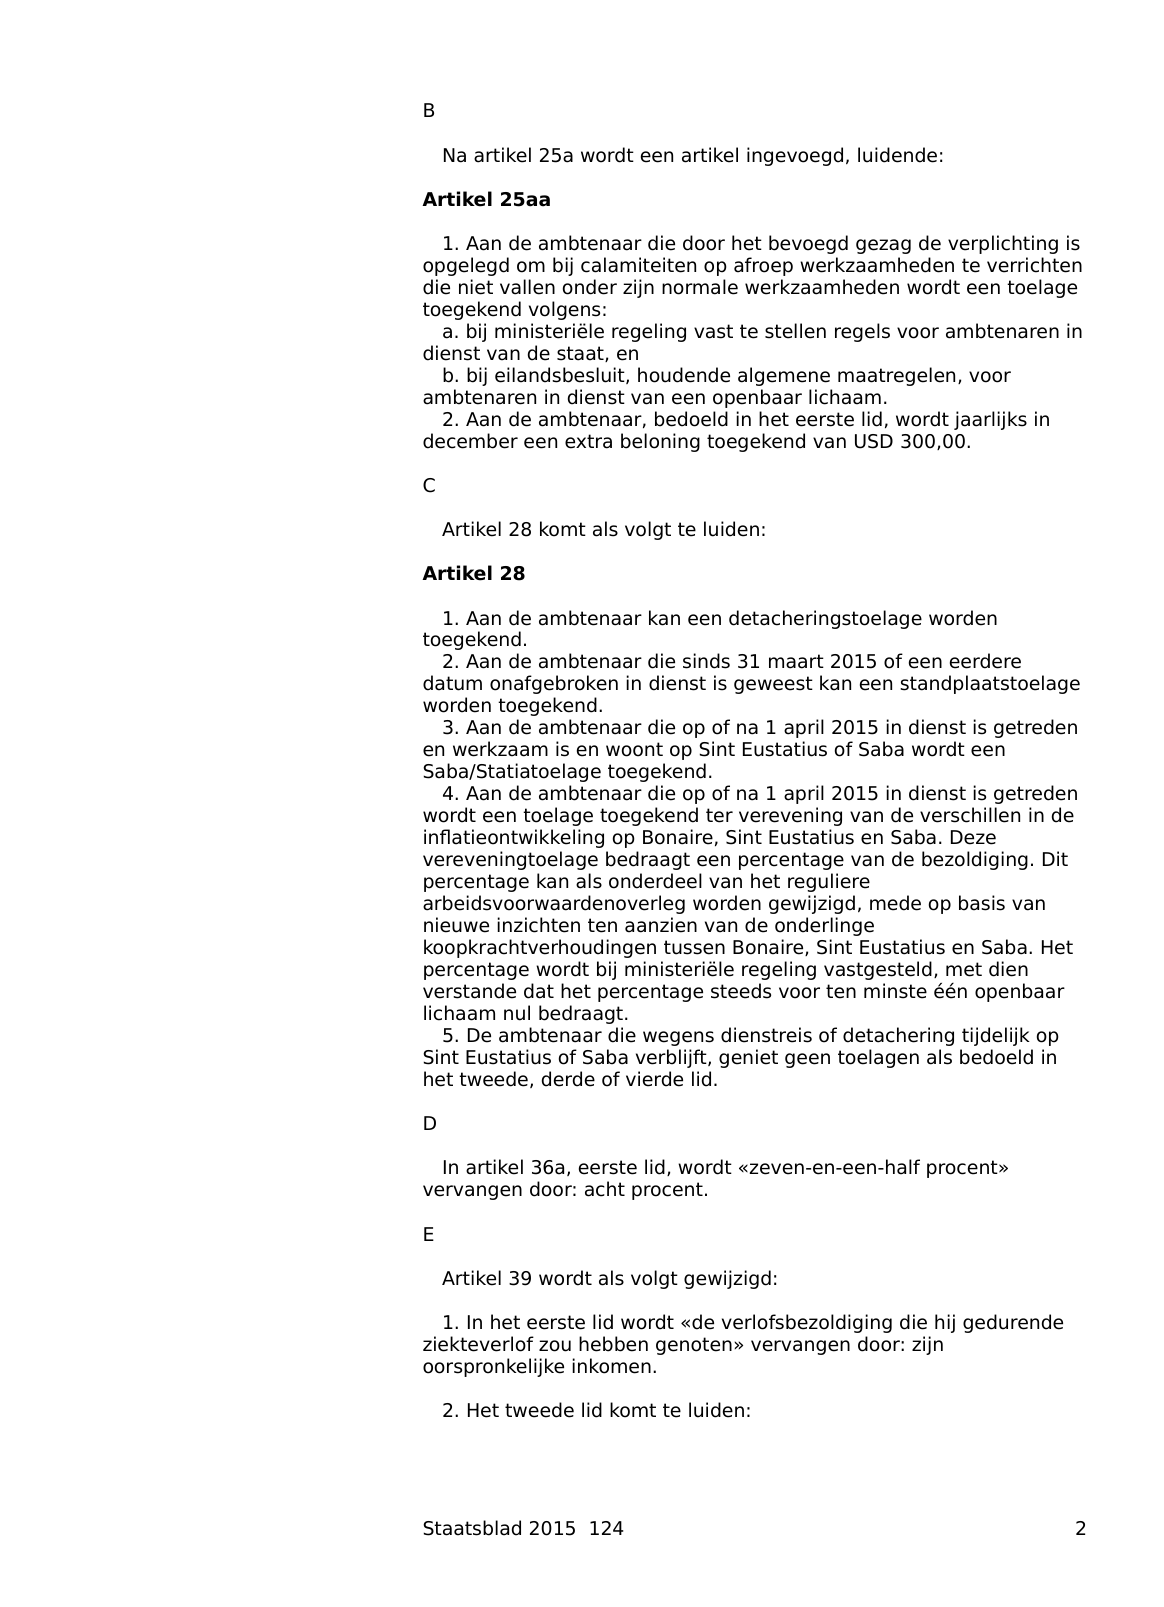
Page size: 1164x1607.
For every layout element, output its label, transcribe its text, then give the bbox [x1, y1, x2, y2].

text 1. Aan de ambtenaar die door het bevoegd gezag de verplichting is opgelegd om bij calamiteiten op afroep werkzaamheden te verrichten die niet vallen onder zijn normale werkzaamheden wordt een toelage toegekend volgens: [422, 233, 1087, 321]
text 1. In het eerste lid wordt «de verlofsbezoldiging die hij gedurende ziekteverlof zou hebben genoten» vervangen door: zijn oorspronkelijke inkomen. [422, 1312, 1087, 1378]
subtitle Artikel 28 [422, 563, 1087, 585]
text Artikel 28 komt als volgt te luiden: [422, 519, 1087, 541]
text 3. Aan de ambtenaar die op of na 1 april 2015 in dienst is getreden en werkzaam is en woont op Sint Eustatius of Saba wordt een Saba/Statiatoelage toegekend. [422, 717, 1087, 783]
text a. bij ministeriële regeling vast te stellen regels voor ambtenaren in dienst van de staat, en [422, 321, 1087, 365]
text Na artikel 25a wordt een artikel ingevoegd, luidende: [422, 144, 1087, 167]
subtitle Artikel 25aa [422, 189, 1087, 211]
text 1. Aan de ambtenaar kan een detacheringstoelage worden toegekend. [422, 607, 1087, 651]
text E [422, 1223, 1087, 1245]
text 5. De ambtenaar die wegens dienstreis of detachering tijdelijk op Sint Eustatius of Saba verblijft, geniet geen toelagen als bedoeld in het tweede, derde of vierde lid. [422, 1025, 1087, 1091]
text b. bij eilandsbesluit, houdende algemene maatregelen, voor ambtenaren in dienst van een openbaar lichaam. [422, 365, 1087, 409]
text 2. Aan de ambtenaar, bedoeld in het eerste lid, wordt jaarlijks in december een extra beloning toegekend van USD 300,00. [422, 409, 1087, 453]
text Artikel 39 wordt als volgt gewijzigd: [422, 1268, 1087, 1289]
text D [422, 1113, 1087, 1135]
text 2. Aan de ambtenaar die sinds 31 maart 2015 of een eerdere datum onafgebroken in dienst is geweest kan een standplaatstoelage worden toegekend. [422, 651, 1087, 717]
text 4. Aan de ambtenaar die op of na 1 april 2015 in dienst is getreden wordt een toelage toegekend ter verevening van de verschillen in de inflatieontwikkeling op Bonaire, Sint Eustatius en Saba. Deze vereveningtoelage bedraagt een percentage van de bezoldiging. Dit percentage kan als onderdeel van het reguliere arbeidsvoorwaardenoverleg worden gewijzigd, mede op basis van nieuwe inzichten ten aanzien van de onderlinge koopkrachtverhoudingen tussen Bonaire, Sint Eustatius en Saba. Het percentage wordt bij ministeriële regeling vastgesteld, met dien verstande dat het percentage steeds voor ten minste één openbaar lichaam nul bedraagt. [422, 783, 1087, 1025]
text B [422, 100, 1087, 122]
text 2. Het tweede lid komt te luiden: [422, 1400, 1087, 1422]
text In artikel 36a, eerste lid, wordt «zeven-en-een-half procent» vervangen door: acht procent. [422, 1157, 1087, 1201]
text C [422, 475, 1087, 497]
